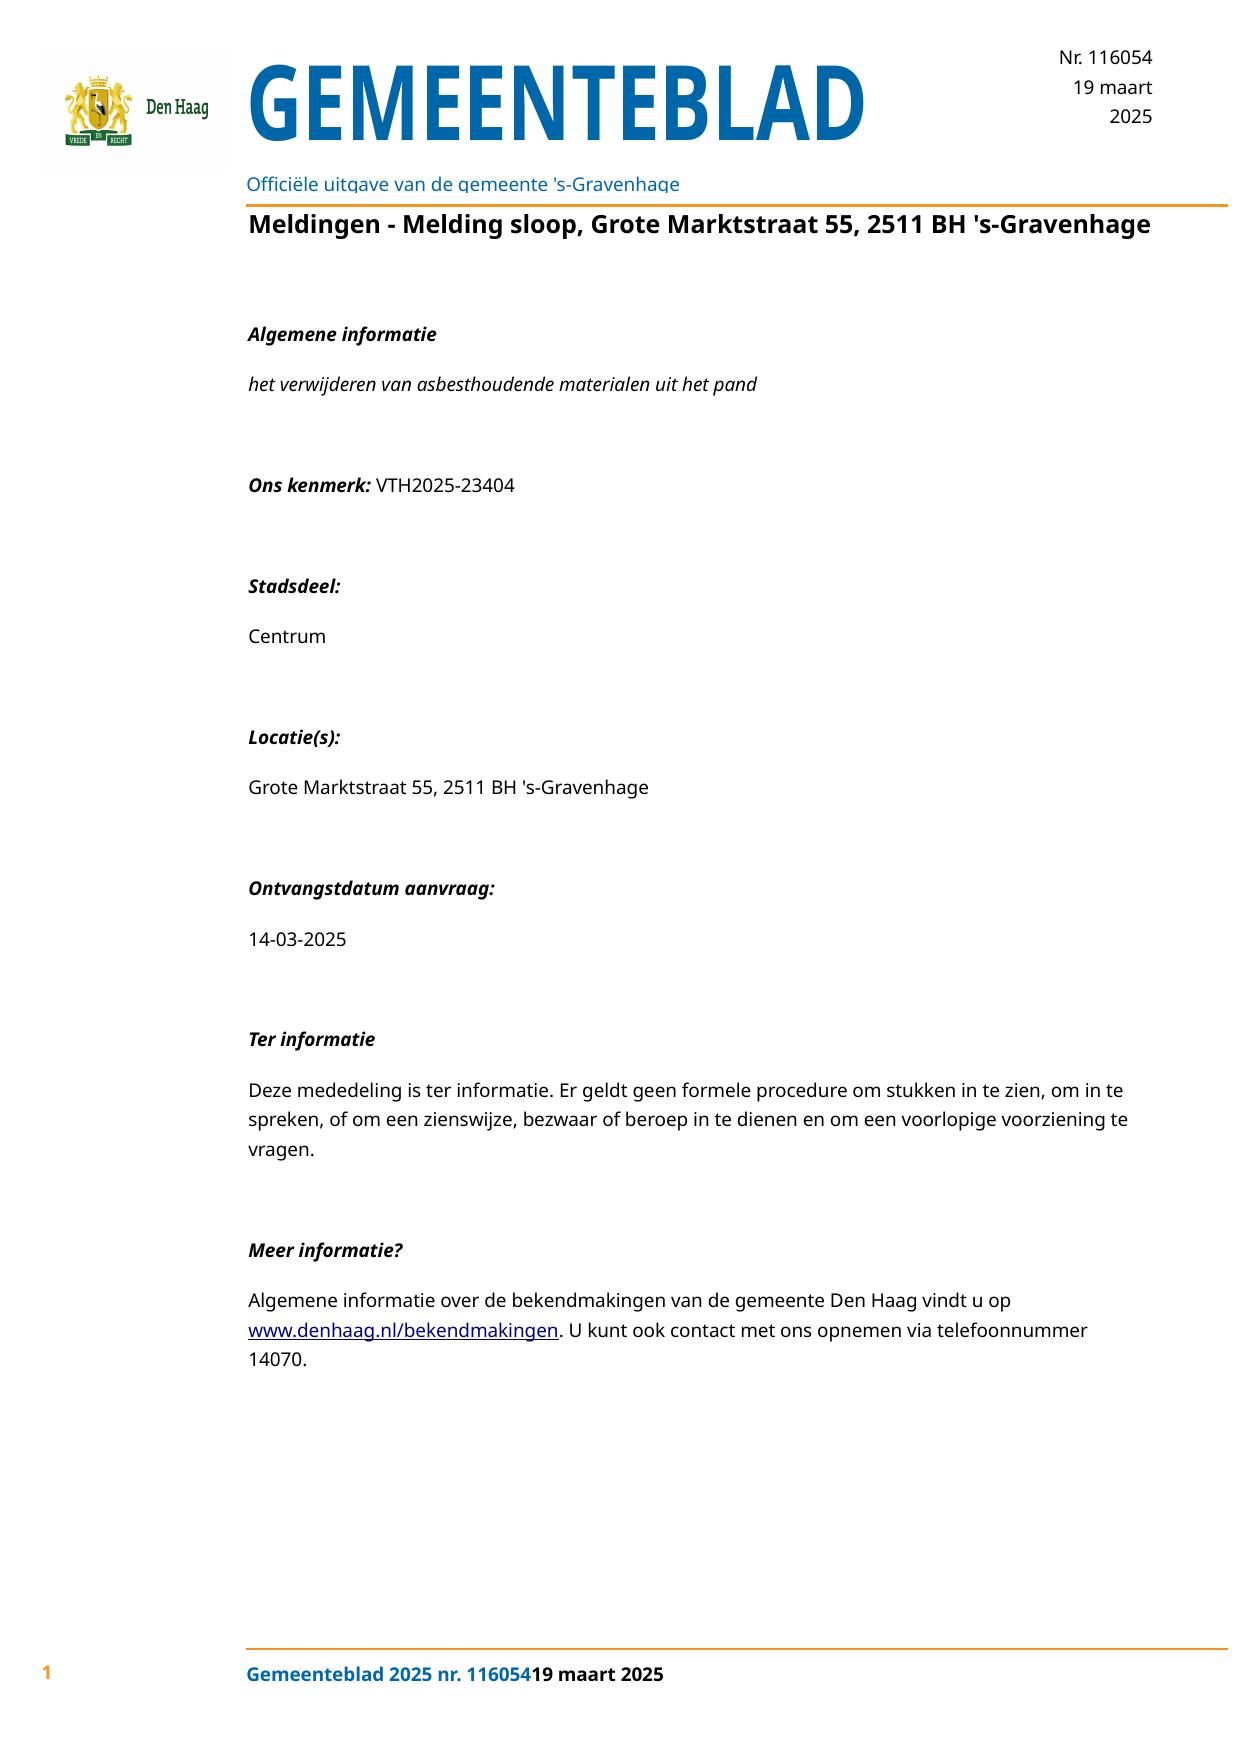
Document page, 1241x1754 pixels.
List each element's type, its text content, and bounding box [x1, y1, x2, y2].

picture [41, 47, 231, 172]
text Centrum [248, 623, 1152, 649]
text Stadsdeel: [248, 573, 1152, 598]
text Meldingen - Melding sloop, Grote Marktstraat 55, 2511 BH 's-Gravenhage [248, 207, 1152, 241]
text Algemene informatie [248, 321, 1152, 346]
text Ontvangstdatum aanvraag: [248, 875, 1152, 901]
text Locatie(s): [248, 724, 1152, 750]
text 14-03-2025 [248, 926, 1152, 951]
text Grote Marktstraat 55, 2511 BH 's-Gravenhage [248, 774, 1152, 800]
text Meer informatie? [248, 1237, 1152, 1263]
text Deze mededeling is ter informatie. Er geldt geen formele procedure om stukken in te zien, om in te spreken, of om een zienswijze, bezwaar of beroep in te dienen en om een voorlopige voorziening te vragen. [248, 1077, 1152, 1162]
text Ons kenmerk: VTH2025-23404 [248, 472, 1152, 498]
text Algemene informatie over de bekendmakingen van de gemeente Den Haag vindt u op www.denhaag.nl/bekendmakingen. U kunt ook contact met ons opnemen via telefoonnummer 14070. [248, 1287, 1152, 1372]
text het verwijderen van asbesthoudende materialen uit het pand [248, 371, 1152, 397]
text Ter informatie [248, 1027, 1152, 1052]
